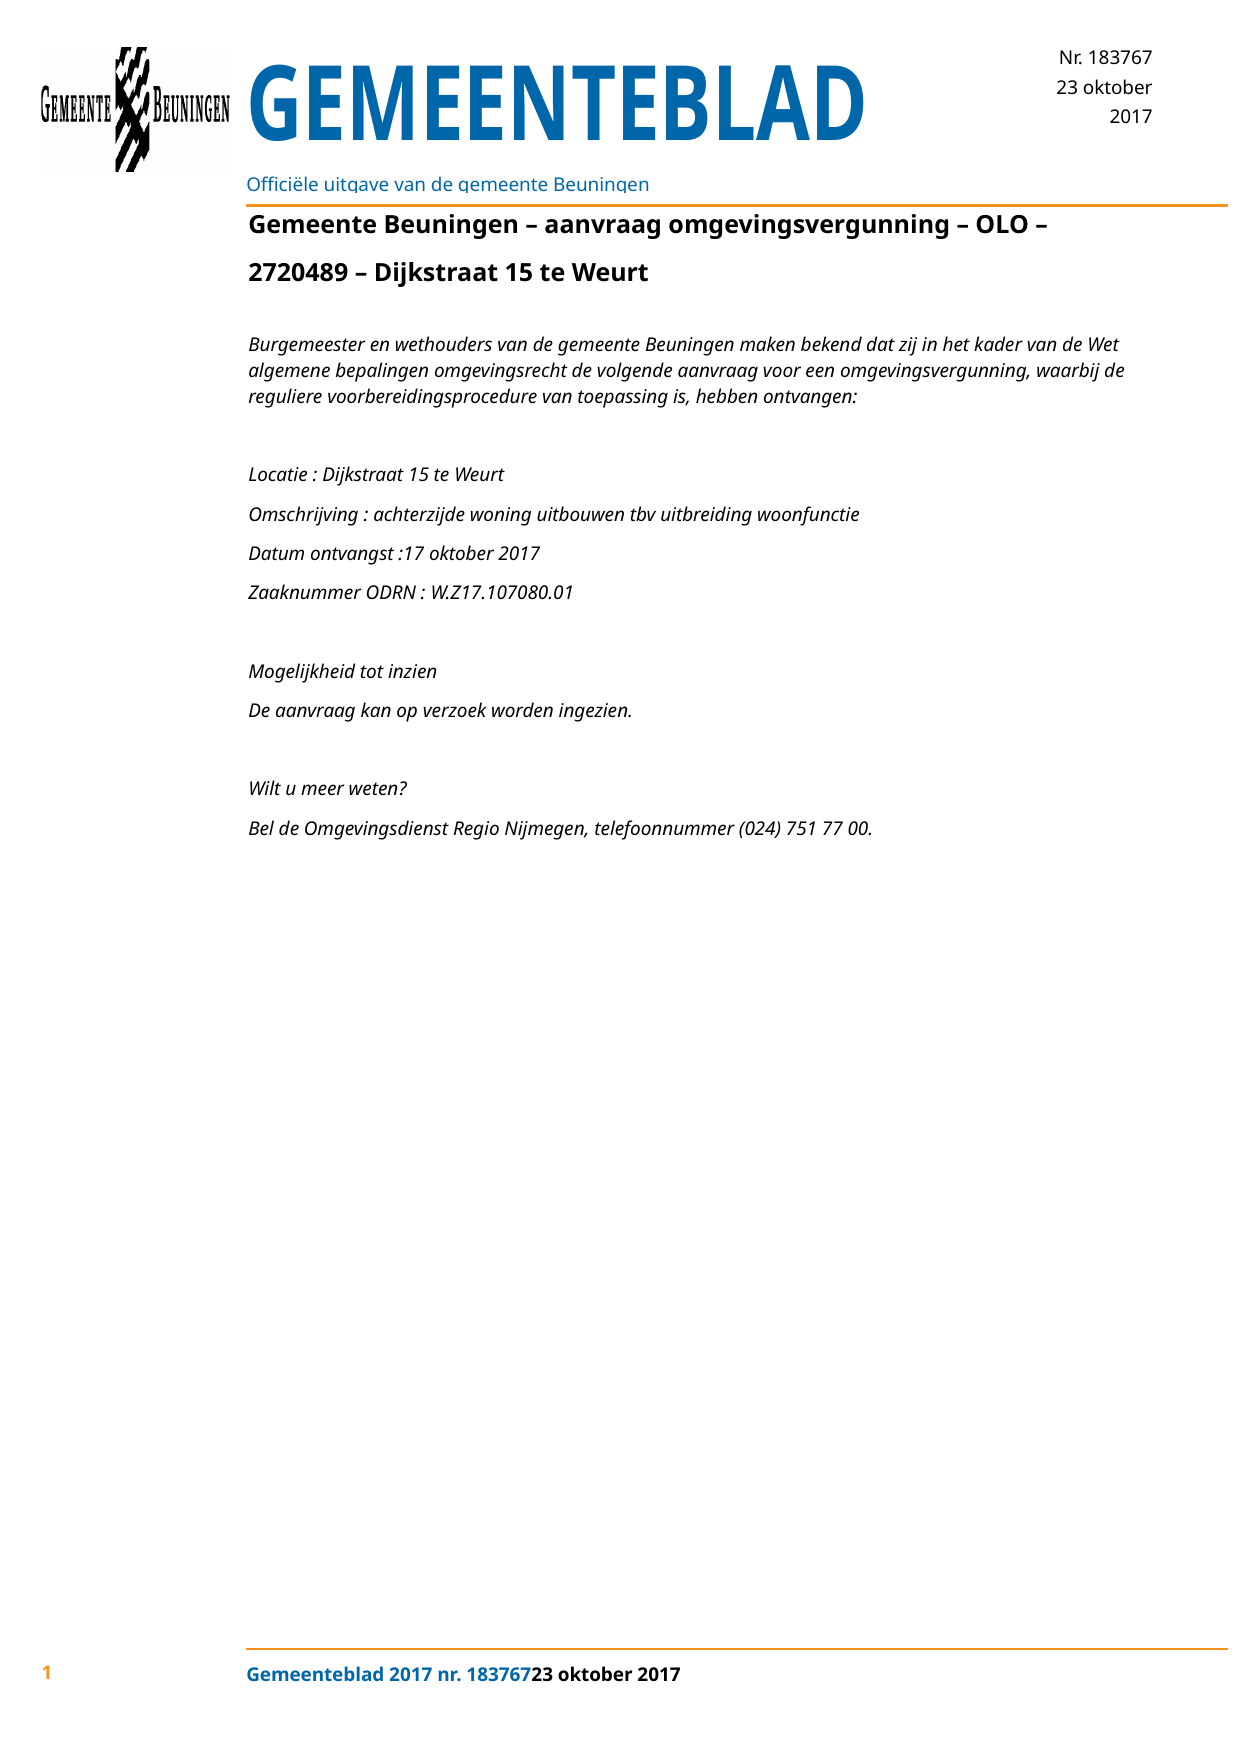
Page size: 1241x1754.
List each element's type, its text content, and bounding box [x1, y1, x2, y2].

text De aanvraag kan op verzoek worden ingezien. [248, 697, 1152, 723]
text Mogelijkheid tot inzien [248, 658, 1152, 683]
text Gemeente Beuningen – aanvraag omgevingsvergunning – OLO – 2720489 – Dijkstraat 15 te Weurt [248, 207, 1152, 288]
text Bel de Omgevingsdienst Regio Nijmegen, telefoonnummer (024) 751 77 00. [248, 815, 1152, 841]
text Zaaknummer ODRN : W.Z17.107080.01 [248, 579, 1152, 605]
text Burgemeester en wethouders van de gemeente Beuningen maken bekend dat zij in het kader van de Wet algemene bepalingen omgevingsrecht de volgende aanvraag voor een omgevingsvergunning, waarbij de reguliere voorbereidingsprocedure van toepassing is, hebben ontvangen: [248, 331, 1152, 409]
text Omschrijving : achterzijde woning uitbouwen tbv uitbreiding woonfunctie [248, 501, 1152, 526]
text Wilt u meer weten? [248, 776, 1152, 801]
text Datum ontvangst :17 oktober 2017 [248, 540, 1152, 566]
picture [41, 47, 231, 172]
text Locatie : Dijkstraat 15 te Weurt [248, 461, 1152, 487]
